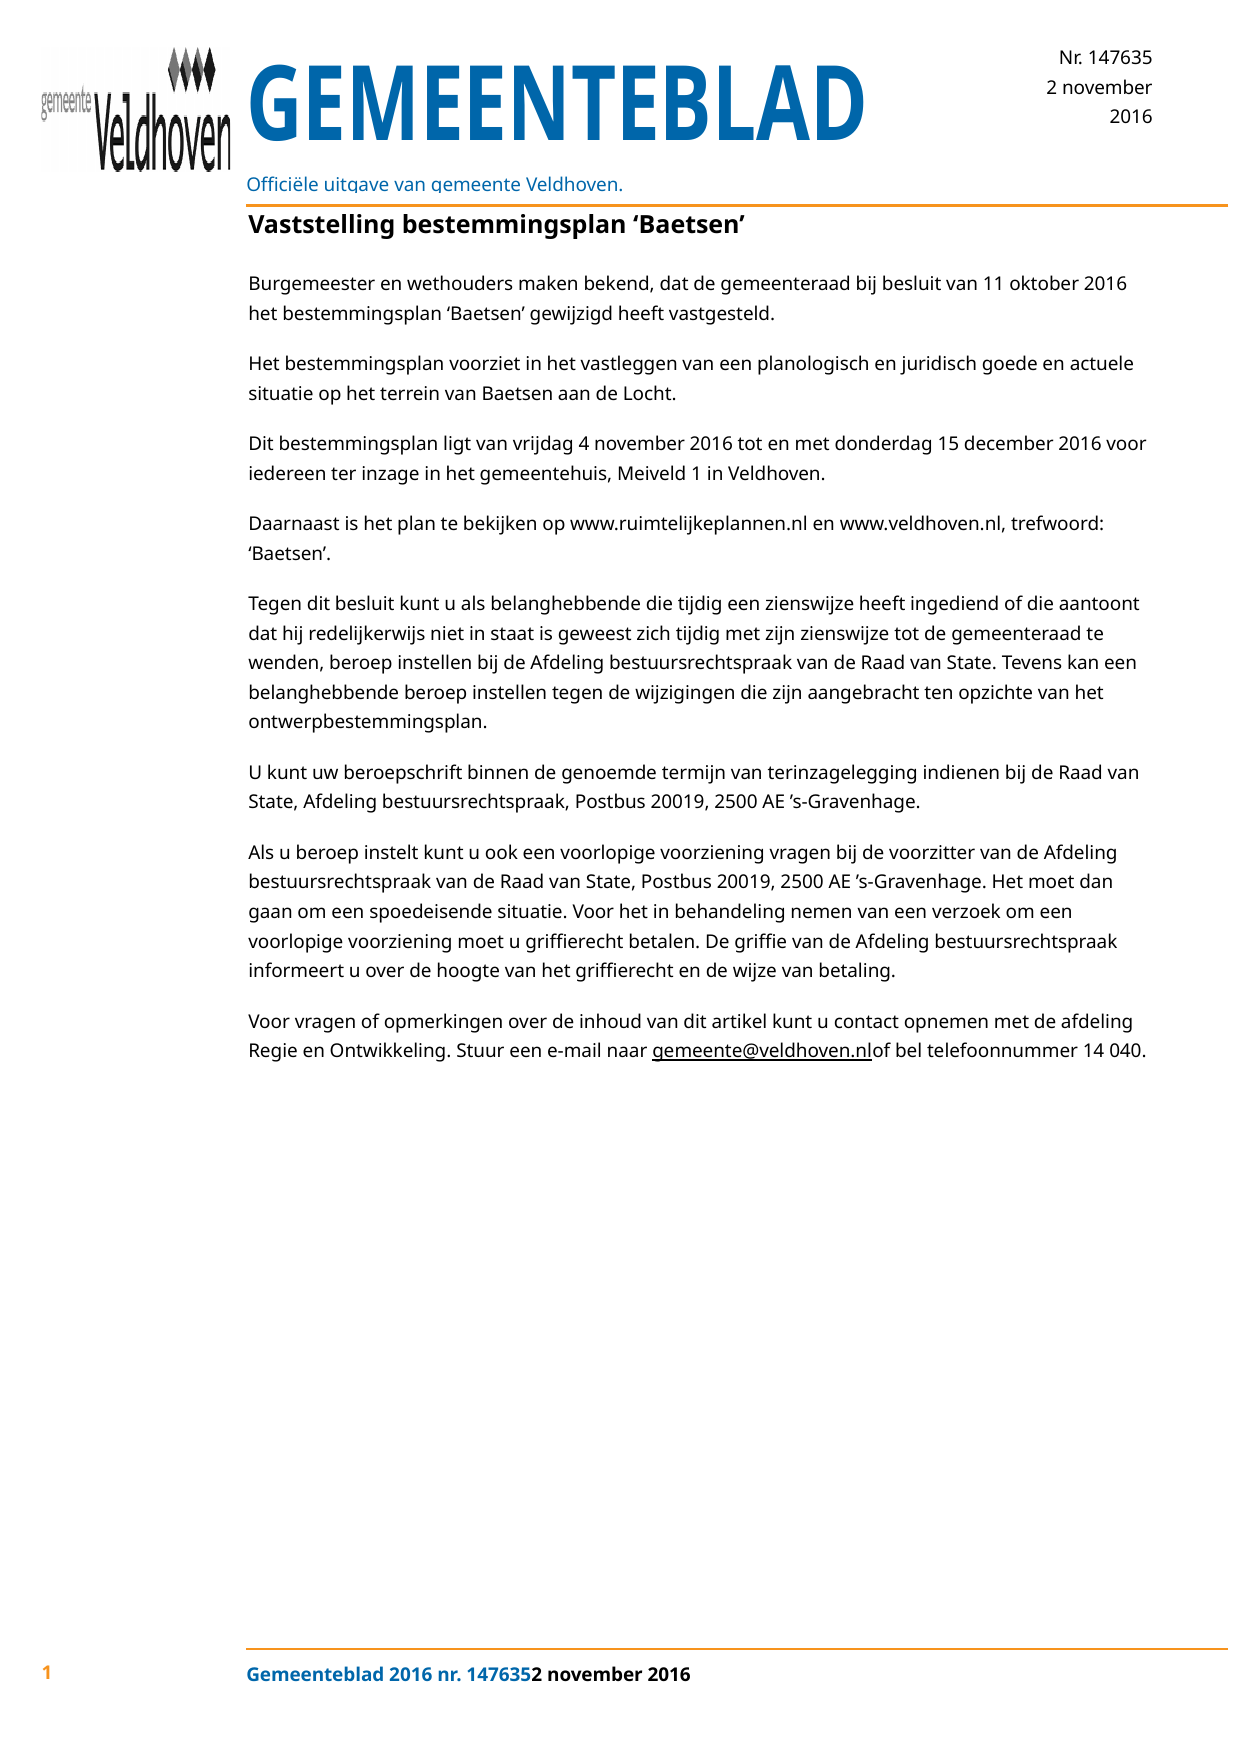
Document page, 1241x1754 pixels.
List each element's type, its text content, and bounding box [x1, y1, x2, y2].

text Tegen dit besluit kunt u als belanghebbende die tijdig een zienswijze heeft ingediend of die aantoont dat hij redelijkerwijs niet in staat is geweest zich tijdig met zijn zienswijze tot de gemeenteraad te wenden, beroep instellen bij de Afdeling bestuursrechtspraak van de Raad van State. Tevens kan een belanghebbende beroep instellen tegen de wijzigingen die zijn aangebracht ten opzichte van het ontwerpbestemmingsplan. [248, 590, 1152, 734]
text Als u beroep instelt kunt u ook een voorlopige voorziening vragen bij de voorzitter van de Afdeling bestuursrechtspraak van de Raad van State, Postbus 20019, 2500 AE ’s-Gravenhage. Het moet dan gaan om een spoedeisende situatie. Voor het in behandeling nemen van een verzoek om een voorlopige voorziening moet u griffierecht betalen. De griffie van de Afdeling bestuursrechtspraak informeert u over de hoogte van het griffierecht en de wijze van betaling. [248, 839, 1152, 983]
text Het bestemmingsplan voorziet in het vastleggen van een planologisch en juridisch goede en actuele situatie op het terrein van Baetsen aan de Locht. [248, 350, 1152, 406]
text Burgemeester en wethouders maken bekend, dat de gemeenteraad bij besluit van 11 oktober 2016 het bestemmingsplan ‘Baetsen’ gewijzigd heeft vastgesteld. [248, 270, 1152, 326]
text Voor vragen of opmerkingen over de inhoud van dit artikel kunt u contact opnemen met de afdeling Regie en Ontwikkeling. Stuur een e-mail naar gemeente@veldhoven.nlof bel telefoonnummer 14 040. [248, 1008, 1152, 1063]
text Vaststelling bestemmingsplan ‘Baetsen’ [248, 207, 1152, 241]
text Dit bestemmingsplan ligt van vrijdag 4 november 2016 tot en met donderdag 15 december 2016 voor iedereen ter inzage in het gemeentehuis, Meiveld 1 in Veldhoven. [248, 430, 1152, 486]
text Daarnaast is het plan te bekijken op www.ruimtelijkeplannen.nl en www.veldhoven.nl, trefwoord: ‘Baetsen’. [248, 510, 1152, 566]
text U kunt uw beroepschrift binnen de genoemde termijn van terinzagelegging indienen bij de Raad van State, Afdeling bestuursrechtspraak, Postbus 20019, 2500 AE ’s-Gravenhage. [248, 759, 1152, 814]
picture [41, 47, 231, 172]
